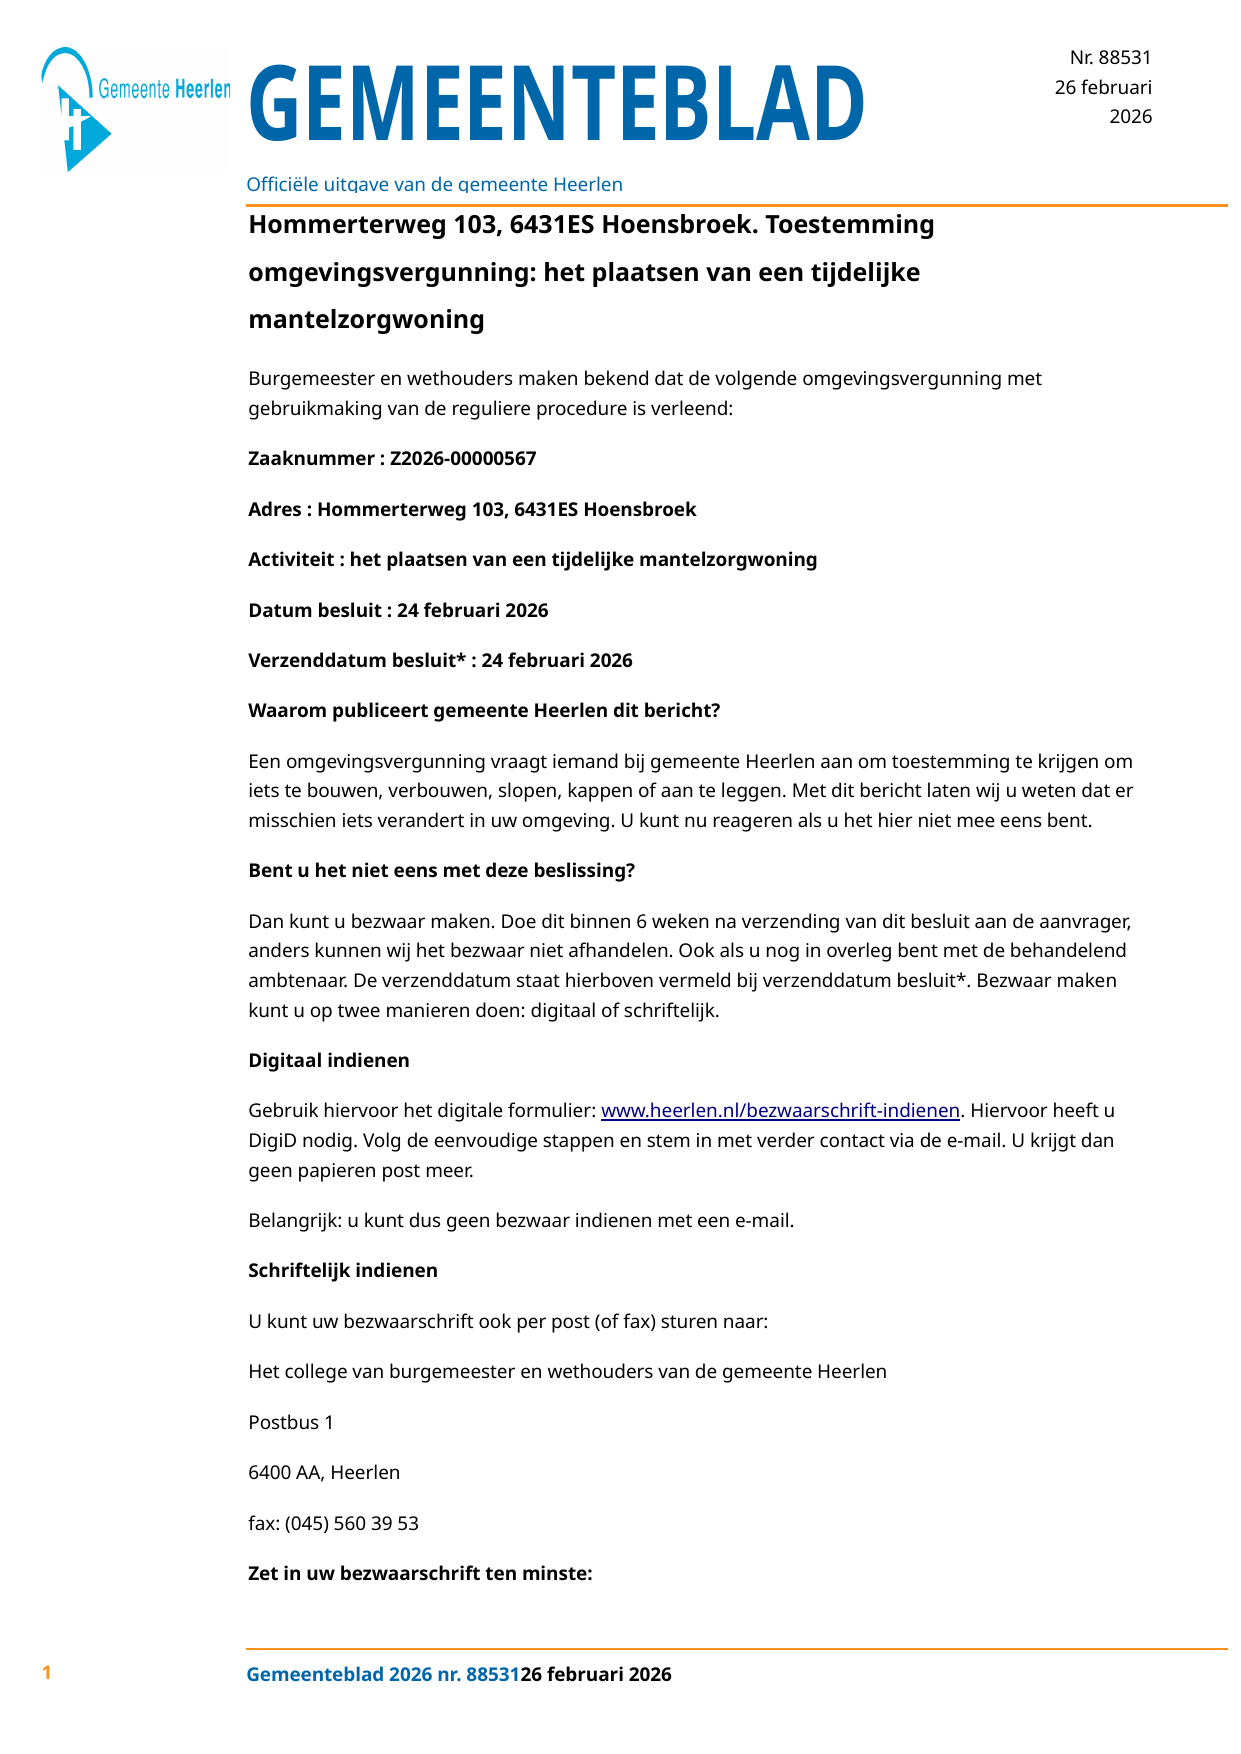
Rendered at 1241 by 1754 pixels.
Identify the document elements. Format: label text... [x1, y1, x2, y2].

text Een omgevingsvergunning vraagt iemand bij gemeente Heerlen aan om toestemming te krijgen om iets te bouwen, verbouwen, slopen, kappen of aan te leggen. Met dit bericht laten wij u weten dat er misschien iets verandert in uw omgeving. U kunt nu reageren als u het hier niet mee eens bent. [248, 748, 1152, 833]
text Adres : Hommerterweg 103, 6431ES Hoensbroek [248, 496, 1152, 522]
text 6400 AA, Heerlen [248, 1459, 1152, 1485]
text Gebruik hiervoor het digitale formulier: www.heerlen.nl/bezwaarschrift-indienen. Hiervoor heeft u DigiD nodig. Volg de eenvoudige stappen en stem in met verder contact via de e-mail. U krijgt dan geen papieren post meer. [248, 1098, 1152, 1182]
text U kunt uw bezwaarschrift ook per post (of fax) sturen naar: [248, 1308, 1152, 1334]
text Burgemeester en wethouders maken bekend dat de volgende omgevingsvergunning met gebruikmaking van de reguliere procedure is verleend: [248, 366, 1152, 421]
text Waarom publiceert gemeente Heerlen dit bericht? [248, 698, 1152, 723]
text Zet in uw bezwaarschrift ten minste: [248, 1560, 1152, 1586]
text Zaaknummer : Z2026-00000567 [248, 446, 1152, 471]
text Datum besluit : 24 februari 2026 [248, 597, 1152, 622]
text Activiteit : het plaatsen van een tijdelijke mantelzorgwoning [248, 546, 1152, 572]
picture [41, 47, 59, 70]
text Verzenddatum besluit* : 24 februari 2026 [248, 647, 1152, 673]
text Postbus 1 [248, 1409, 1152, 1434]
text Schriftelijk indienen [248, 1258, 1152, 1283]
text Dan kunt u bezwaar maken. Doe dit binnen 6 weken na verzending van dit besluit aan de aanvrager, anders kunnen wij het bezwaar niet afhandelen. Ook als u nog in overleg bent met de behandelend ambtenaar. De verzenddatum staat hierboven vermeld bij verzenddatum besluit*. Bezwaar maken kunt u op twee manieren doen: digitaal of schriftelijk. [248, 908, 1152, 1022]
text Bent u het niet eens met deze beslissing? [248, 858, 1152, 883]
text Hommerterweg 103, 6431ES Hoensbroek. Toestemming omgevingsvergunning: het plaatsen van een tijdelijke mantelzorgwoning [248, 207, 1152, 336]
picture [41, 47, 231, 172]
text Digitaal indienen [248, 1047, 1152, 1073]
text Belangrijk: u kunt dus geen bezwaar indienen met een e-mail. [248, 1207, 1152, 1233]
text Het college van burgemeester en wethouders van de gemeente Heerlen [248, 1358, 1152, 1384]
text fax: (045) 560 39 53 [248, 1510, 1152, 1535]
